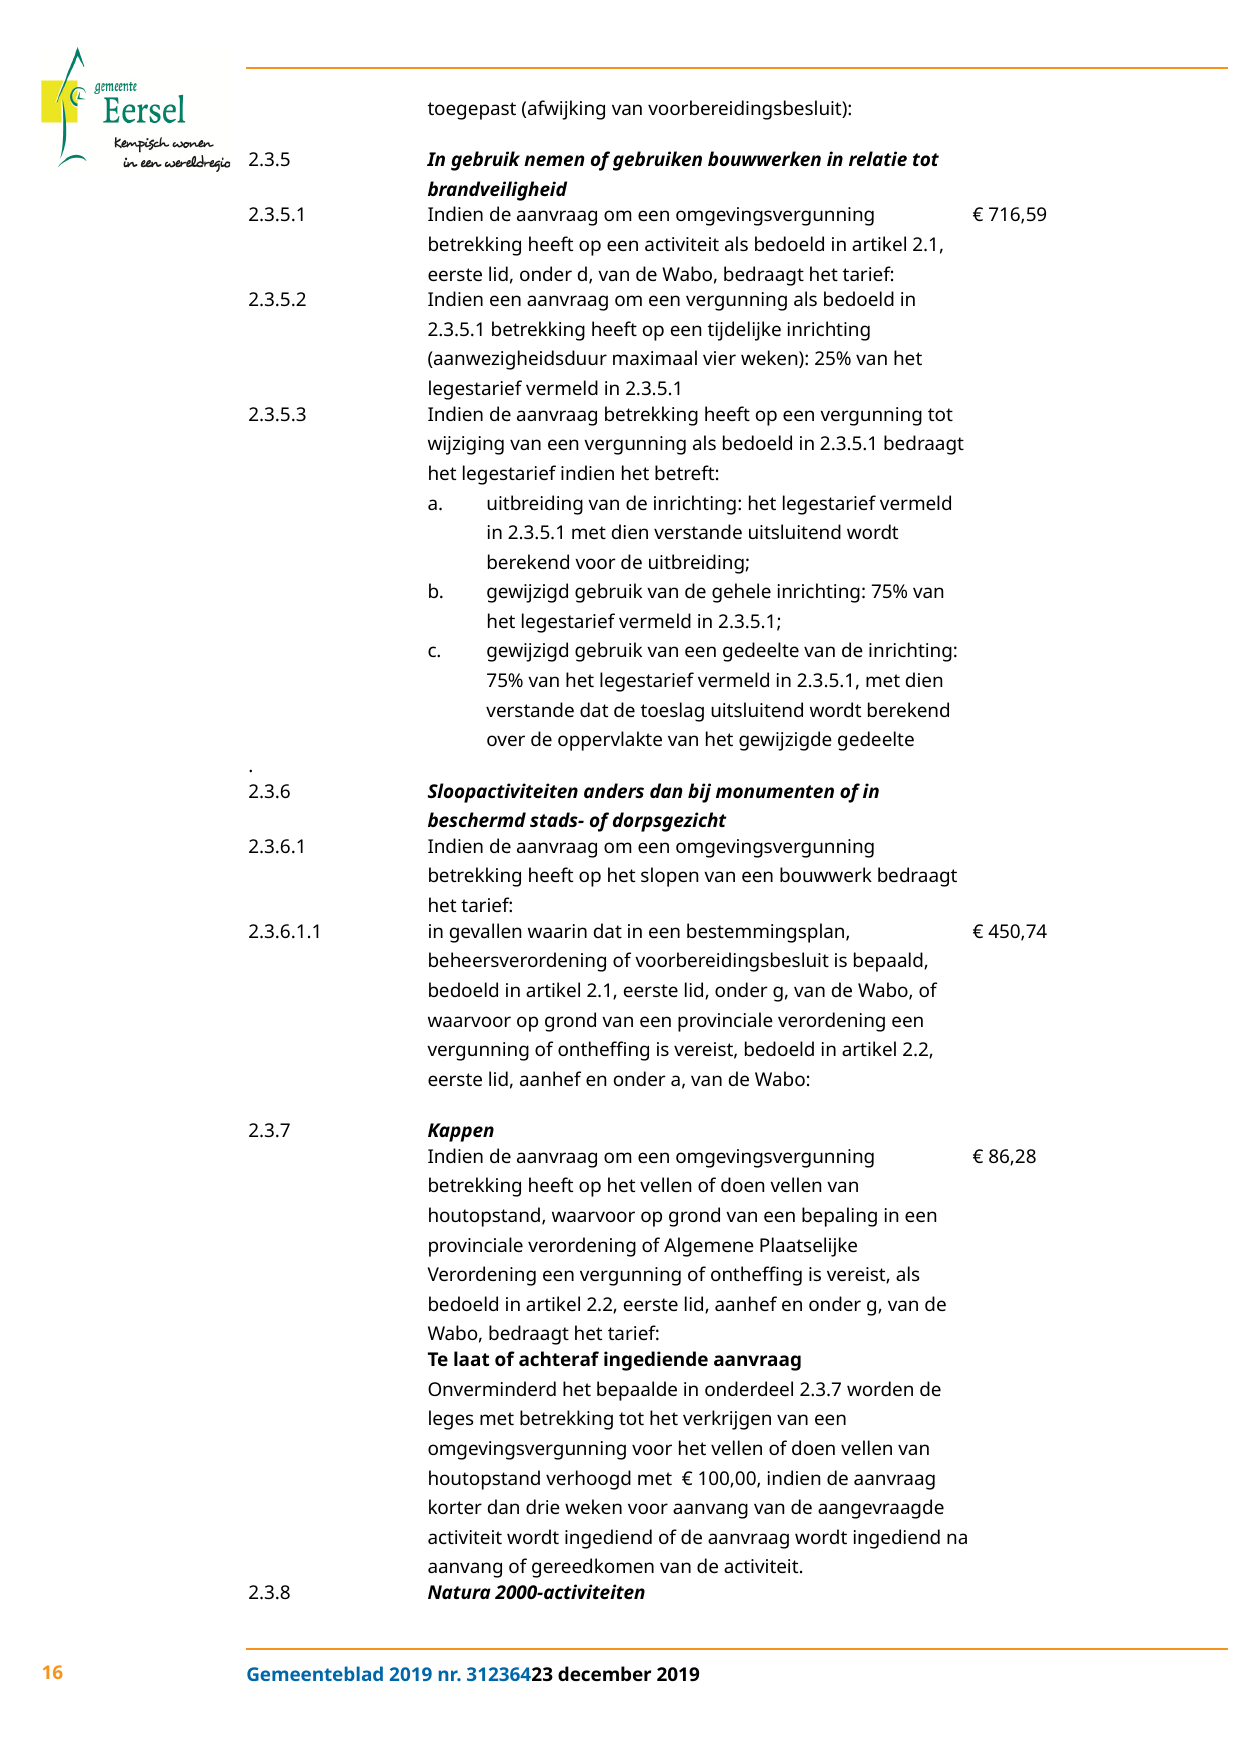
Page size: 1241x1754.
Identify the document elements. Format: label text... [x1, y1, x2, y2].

table_cell Indien een aanvraag om een vergunning als bedoeld in 2.3.5.1 betrekking heeft op een tijdelijke inrichting (aanwezigheidsduur maximaal vier weken): 25% van het legestarief vermeld in 2.3.5.1 [427, 286, 972, 401]
table_cell Natura 2000-activiteiten [427, 1579, 972, 1605]
table_cell [973, 95, 1152, 121]
table_cell 2.3.5 [248, 146, 427, 202]
table_cell Kappen [427, 1118, 972, 1143]
table_cell toegepast (afwijking van voorbereidingsbesluit): [427, 95, 972, 121]
table_cell [973, 121, 1152, 146]
table_cell 2.3.5.2 [248, 286, 427, 401]
table_cell € 86,28 [973, 1143, 1152, 1346]
table_cell 2.3.6 [248, 778, 427, 833]
table_cell [973, 146, 1152, 202]
picture [41, 47, 231, 172]
table_cell Indien de aanvraag betrekking heeft op een vergunning tot wijziging van een vergunning als bedoeld in 2.3.5.1 bedraagt het legestarief indien het betreft: uitbreiding van de inrichting: het legestarief vermeld in 2.3.5.1 met dien verstande uitsluitend wordt berekend voor de uitbreiding; gewijzigd gebruik van de gehele inrichting: 75% van het legestarief vermeld in 2.3.5.1; gewijzigd gebruik van een gedeelte van de inrichting: 75% van het legestarief vermeld in 2.3.5.1, met dien verstande dat de toeslag uitsluitend wordt berekend over de oppervlakte van het gewijzigde gedeelte [427, 401, 972, 752]
table_cell 2.3.6.1.1 [248, 918, 427, 1092]
table_cell [973, 778, 1152, 833]
table_cell [427, 121, 972, 146]
table_cell [973, 752, 1152, 778]
table_cell 2.3.5.1 [248, 202, 427, 286]
table_cell Sloopactiviteiten anders dan bij monumenten of in beschermd stads- of dorpsgezicht [427, 778, 972, 833]
table_cell [973, 401, 1152, 752]
table_cell [973, 1346, 1152, 1579]
table_cell [973, 1092, 1152, 1117]
table_cell in gevallen waarin dat in een bestemmingsplan, beheersverordening of voorbereidingsbesluit is bepaald, bedoeld in artikel 2.1, eerste lid, onder g, van de Wabo, of waarvoor op grond van een provinciale verordening een vergunning of ontheffing is vereist, bedoeld in artikel 2.2, eerste lid, aanhef en onder a, van de Wabo: [427, 918, 972, 1092]
table_cell € 450,74 [973, 918, 1152, 1092]
table_cell 2.3.5.3 [248, 401, 427, 752]
table_cell [248, 1143, 427, 1346]
table_cell [248, 1346, 427, 1579]
table_cell € 716,59 [973, 202, 1152, 286]
table_cell [427, 752, 972, 778]
table_cell In gebruik nemen of gebruiken bouwwerken in relatie tot brandveiligheid [427, 146, 972, 202]
table_cell [973, 1579, 1152, 1605]
table_cell Indien de aanvraag om een omgevingsvergunning betrekking heeft op een activiteit als bedoeld in artikel 2.1, eerste lid, onder d, van de Wabo, bedraagt het tarief: [427, 202, 972, 286]
table_cell Indien de aanvraag om een omgevingsvergunning betrekking heeft op het vellen of doen vellen van houtopstand, waarvoor op grond van een bepaling in een provinciale verordening of Algemene Plaatselijke Verordening een vergunning of ontheffing is vereist, als bedoeld in artikel 2.2, eerste lid, aanhef en onder g, van de Wabo, bedraagt het tarief: [427, 1143, 972, 1346]
table_cell 2.3.7 [248, 1118, 427, 1143]
table_cell 2.3.8 [248, 1579, 427, 1605]
table_cell [248, 1092, 427, 1117]
table_cell Te laat of achteraf ingediende aanvraag Onverminderd het bepaalde in onderdeel 2.3.7 worden de leges met betrekking tot het verkrijgen van een omgevingsvergunning voor het vellen of doen vellen van houtopstand verhoogd met € 100,00, indien de aanvraag korter dan drie weken voor aanvang van de aangevraagde activiteit wordt ingediend of de aanvraag wordt ingediend na aanvang of gereedkomen van de activiteit. [427, 1346, 972, 1579]
table_cell 2.3.6.1 [248, 833, 427, 918]
table_cell [973, 286, 1152, 401]
table_cell . [248, 752, 427, 778]
table_cell Indien de aanvraag om een omgevingsvergunning betrekking heeft op het slopen van een bouwwerk bedraagt het tarief: [427, 833, 972, 918]
table_cell [427, 1092, 972, 1117]
table_cell [973, 1118, 1152, 1143]
table_cell [248, 95, 427, 121]
table_cell [248, 121, 427, 146]
table_cell [973, 833, 1152, 918]
